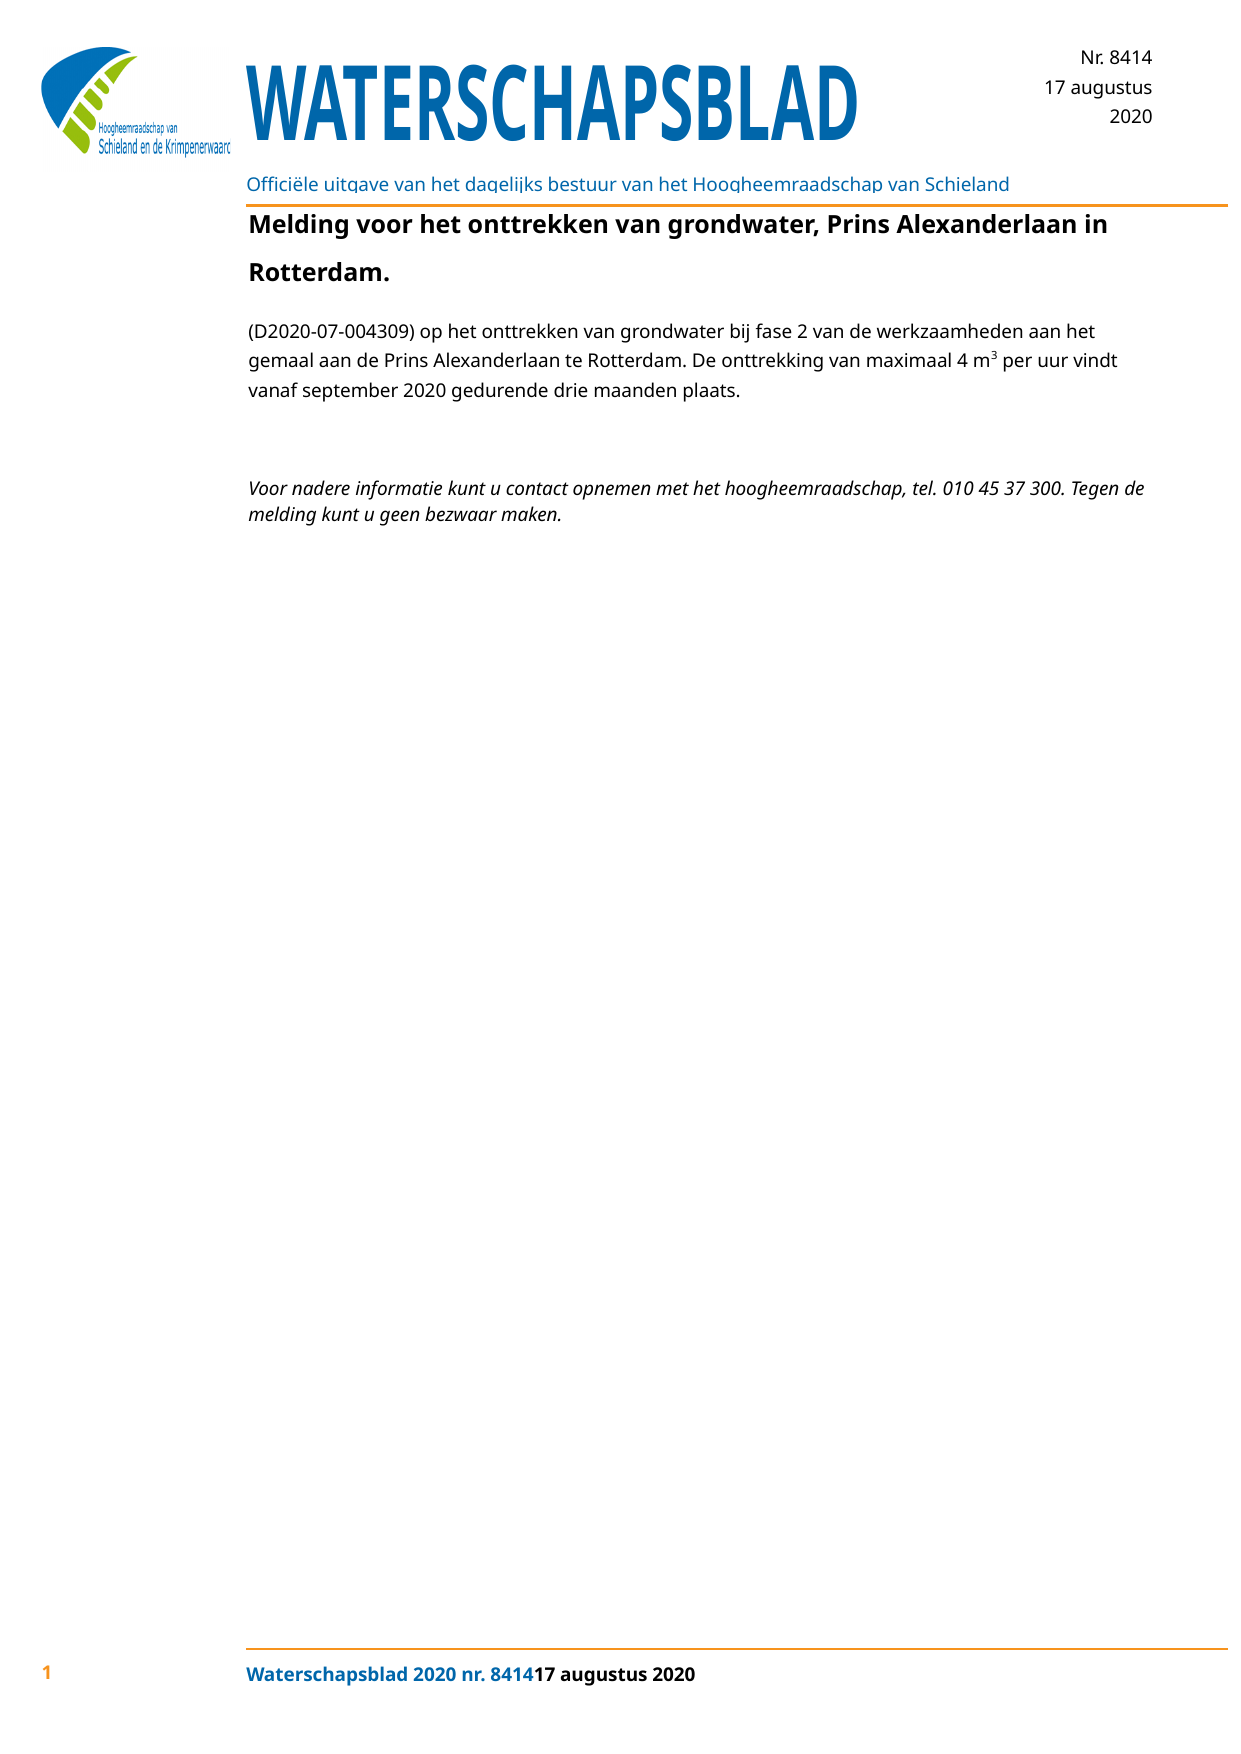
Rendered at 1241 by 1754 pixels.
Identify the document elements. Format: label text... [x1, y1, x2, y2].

text Voor nadere informatie kunt u contact opnemen met het hoogheemraadschap, tel. 010 45 37 300. Tegen de melding kunt u geen bezwaar maken. [248, 475, 1152, 527]
picture [41, 47, 231, 172]
text (D2020-07-004309) op het onttrekken van grondwater bij fase 2 van de werkzaamheden aan het gemaal aan de Prins Alexanderlaan te Rotterdam. De onttrekking van maximaal 4 m3 per uur vindt vanaf september 2020 gedurende drie maanden plaats. [248, 318, 1152, 403]
text Melding voor het onttrekken van grondwater, Prins Alexanderlaan in Rotterdam. [248, 207, 1152, 288]
